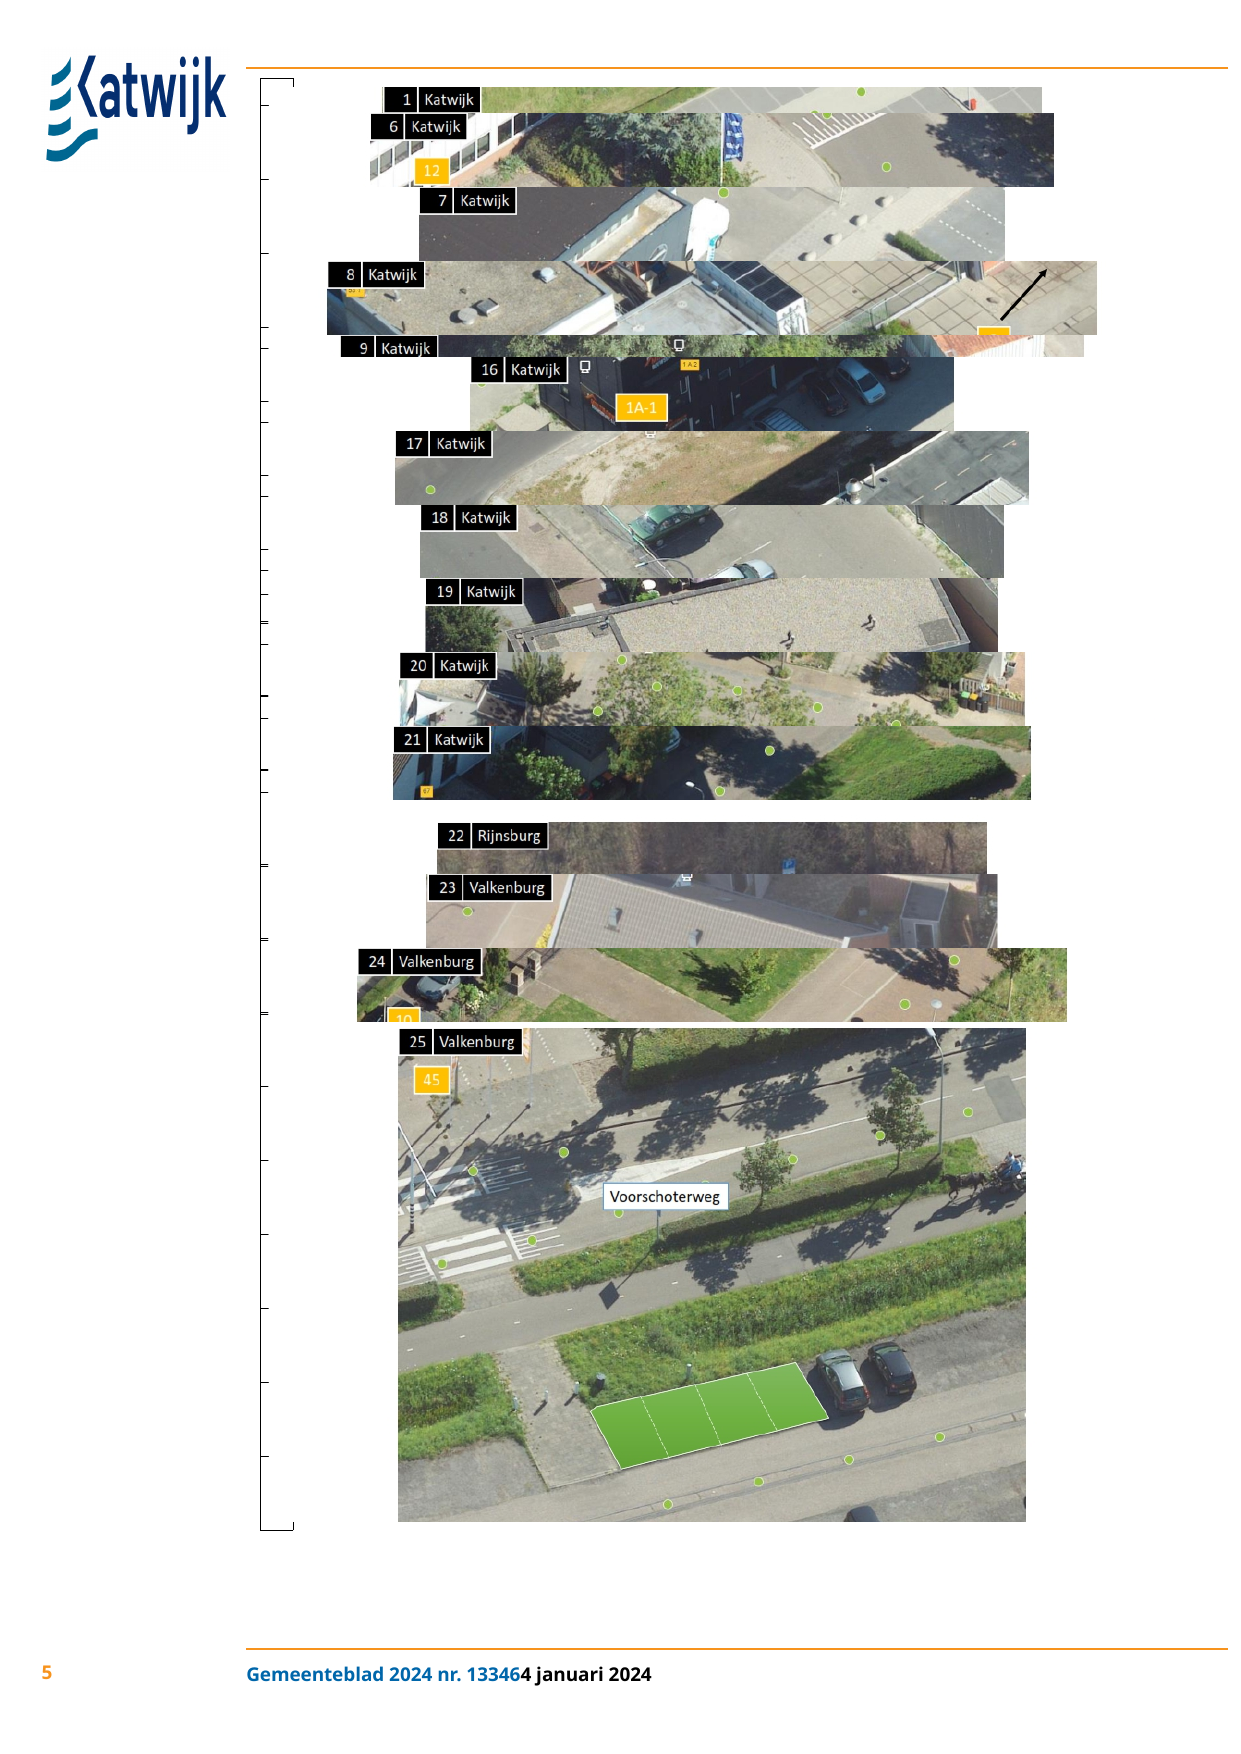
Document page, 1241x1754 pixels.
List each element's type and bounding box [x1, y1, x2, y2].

picture [41, 47, 231, 172]
picture [268, 87, 1155, 1522]
